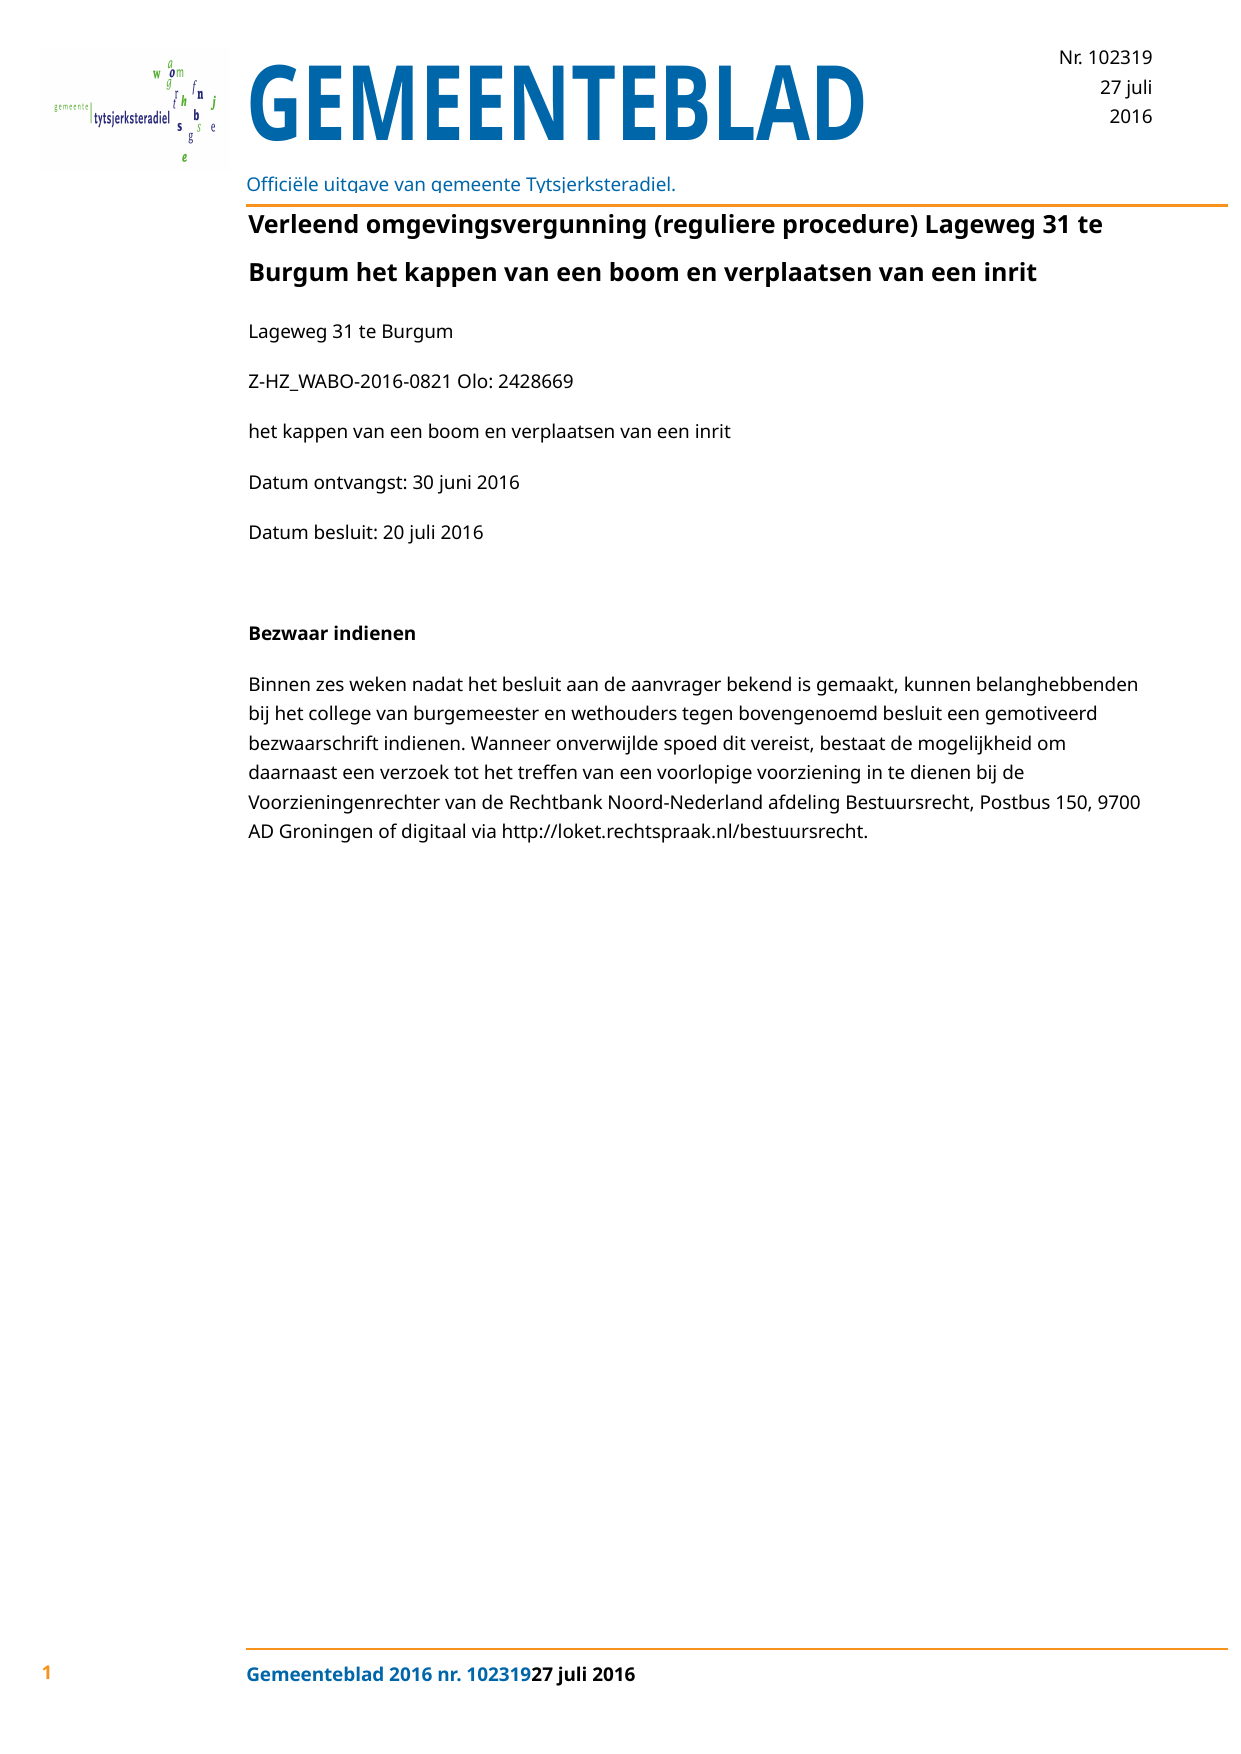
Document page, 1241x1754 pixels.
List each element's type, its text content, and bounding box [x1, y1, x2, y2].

text het kappen van een boom en verplaatsen van een inrit [248, 419, 1152, 444]
text Lageweg 31 te Burgum [248, 318, 1152, 344]
text Z-HZ_WABO-2016-0821 Olo: 2428669 [248, 368, 1152, 394]
text Datum besluit: 20 juli 2016 [248, 519, 1152, 545]
text Verleend omgevingsvergunning (reguliere procedure) Lageweg 31 te Burgum het kappen van een boom en verplaatsen van een inrit [248, 207, 1152, 288]
text Binnen zes weken nadat het besluit aan de aanvrager bekend is gemaakt, kunnen belanghebbenden bij het college van burgemeester en wethouders tegen bovengenoemd besluit een gemotiveerd bezwaarschrift indienen. Wanneer onverwijlde spoed dit vereist, bestaat de mogelijkheid om daarnaast een verzoek tot het treffen van een voorlopige voorziening in te dienen bij de Voorzieningenrechter van de Rechtbank Noord-Nederland afdeling Bestuursrecht, Postbus 150, 9700 AD Groningen of digitaal via http://loket.rechtspraak.nl/bestuursrecht. [248, 671, 1152, 844]
text Bezwaar indienen [248, 620, 1152, 646]
text Datum ontvangst: 30 juni 2016 [248, 469, 1152, 495]
picture [41, 47, 231, 172]
